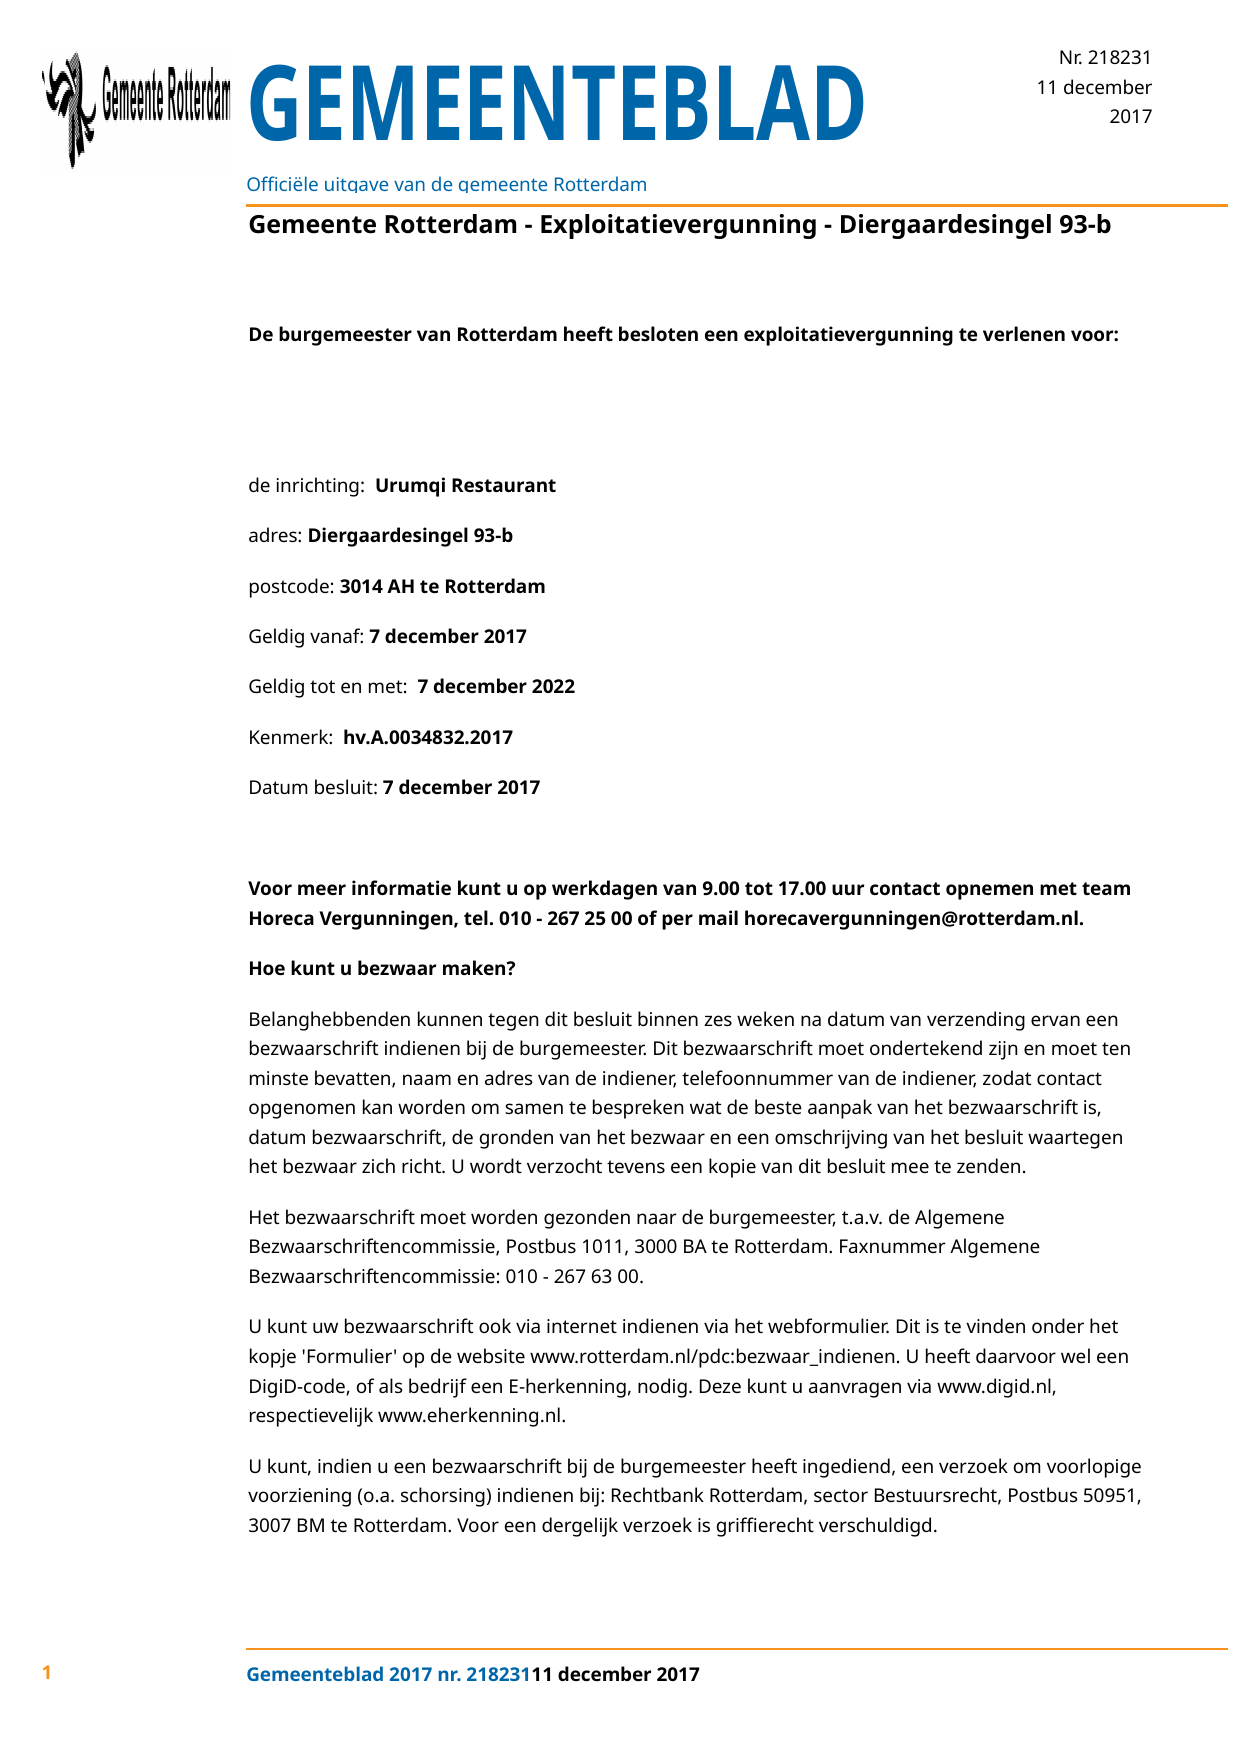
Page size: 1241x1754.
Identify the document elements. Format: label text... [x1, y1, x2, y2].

text Voor meer informatie kunt u op werkdagen van 9.00 tot 17.00 uur contact opnemen met team Horeca Vergunningen, tel. 010 - 267 25 00 of per mail horecavergunningen@rotterdam.nl. [248, 875, 1152, 931]
picture [41, 47, 231, 172]
text Kenmerk: hv.A.0034832.2017 [248, 724, 1152, 750]
text U kunt, indien u een bezwaarschrift bij de burgemeester heeft ingediend, een verzoek om voorlopige voorziening (o.a. schorsing) indienen bij: Rechtbank Rotterdam, sector Bestuursrecht, Postbus 50951, 3007 BM te Rotterdam. Voor een dergelijk verzoek is griffierecht verschuldigd. [248, 1453, 1152, 1538]
text Datum besluit: 7 december 2017 [248, 774, 1152, 800]
text Geldig tot en met: 7 december 2022 [248, 674, 1152, 699]
text De burgemeester van Rotterdam heeft besloten een exploitatievergunning te verlenen voor: [248, 321, 1152, 346]
text U kunt uw bezwaarschrift ook via internet indienen via het webformulier. Dit is te vinden onder het kopje 'Formulier' op de website www.rotterdam.nl/pdc:bezwaar_indienen. U heeft daarvoor wel een DigiD-code, of als bedrijf een E-herkenning, nodig. Deze kunt u aanvragen via www.digid.nl, respectievelijk www.eherkenning.nl. [248, 1314, 1152, 1428]
text postcode: 3014 AH te Rotterdam [248, 573, 1152, 598]
text Gemeente Rotterdam - Exploitatievergunning - Diergaardesingel 93-b [248, 207, 1152, 241]
text de inrichting: Urumqi Restaurant [248, 472, 1152, 498]
text Belanghebbenden kunnen tegen dit besluit binnen zes weken na datum van verzending ervan een bezwaarschrift indienen bij de burgemeester. Dit bezwaarschrift moet ondertekend zijn en moet ten minste bevatten, naam en adres van de indiener, telefoonnummer van de indiener, zodat contact opgenomen kan worden om samen te bespreken wat de beste aanpak van het bezwaarschrift is, datum bezwaarschrift, de gronden van het bezwaar en een omschrijving van het besluit waartegen het bezwaar zich richt. U wordt verzocht tevens een kopie van dit besluit mee te zenden. [248, 1006, 1152, 1179]
text adres: Diergaardesingel 93-b [248, 522, 1152, 548]
text Hoe kunt u bezwaar maken? [248, 955, 1152, 981]
text Geldig vanaf: 7 december 2017 [248, 623, 1152, 649]
text Het bezwaarschrift moet worden gezonden naar de burgemeester, t.a.v. de Algemene Bezwaarschriftencommissie, Postbus 1011, 3000 BA te Rotterdam. Faxnummer Algemene Bezwaarschriftencommissie: 010 - 267 63 00. [248, 1204, 1152, 1289]
